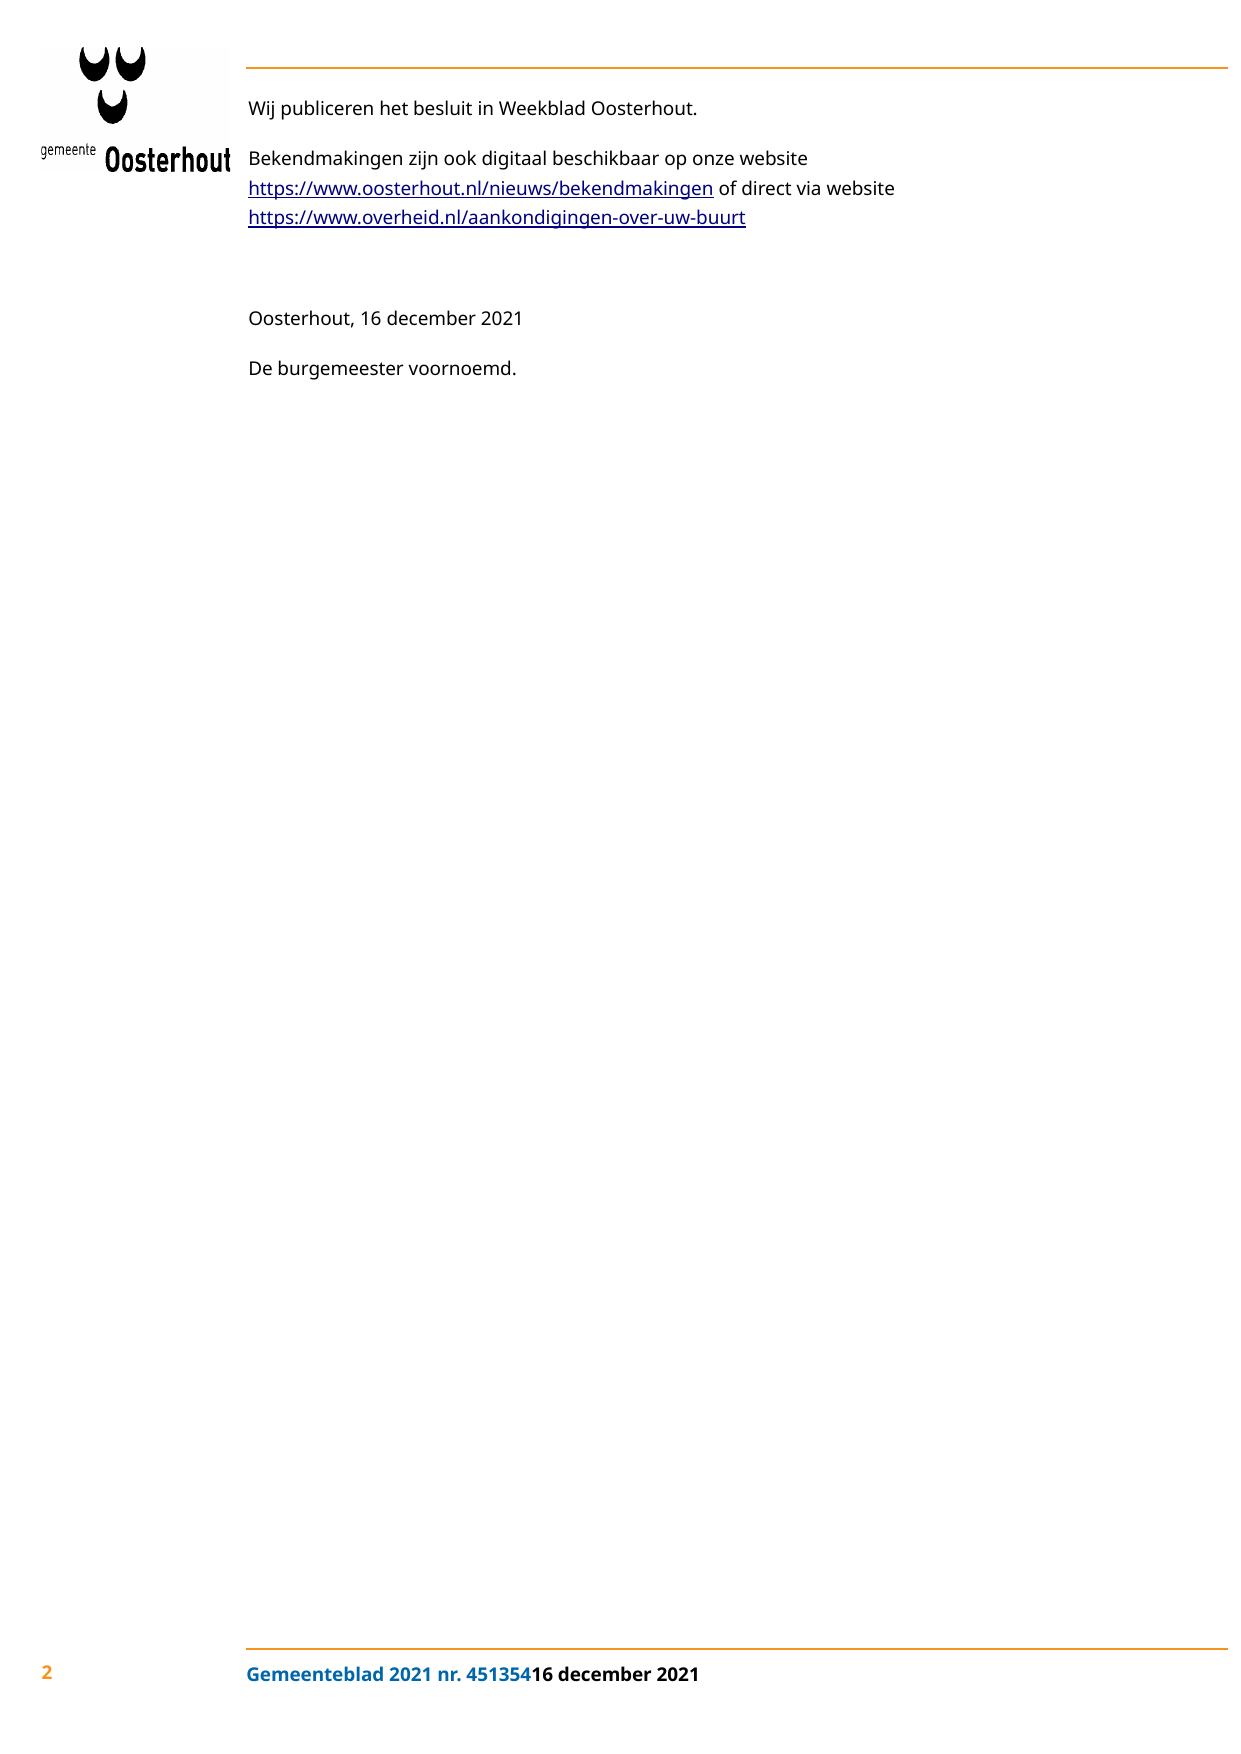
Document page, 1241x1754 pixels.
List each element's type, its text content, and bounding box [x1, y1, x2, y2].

picture [41, 47, 231, 172]
text De burgemeester voornoemd. [248, 356, 1152, 381]
text Wij publiceren het besluit in Weekblad Oosterhout. [248, 95, 1152, 121]
text Bekendmakingen zijn ook digitaal beschikbaar op onze website https://www.oosterhout.nl/nieuws/bekendmakingen of direct via website https://www.overheid.nl/aankondigingen-over-uw-buurt [248, 145, 1152, 230]
text Oosterhout, 16 december 2021 [248, 305, 1152, 331]
